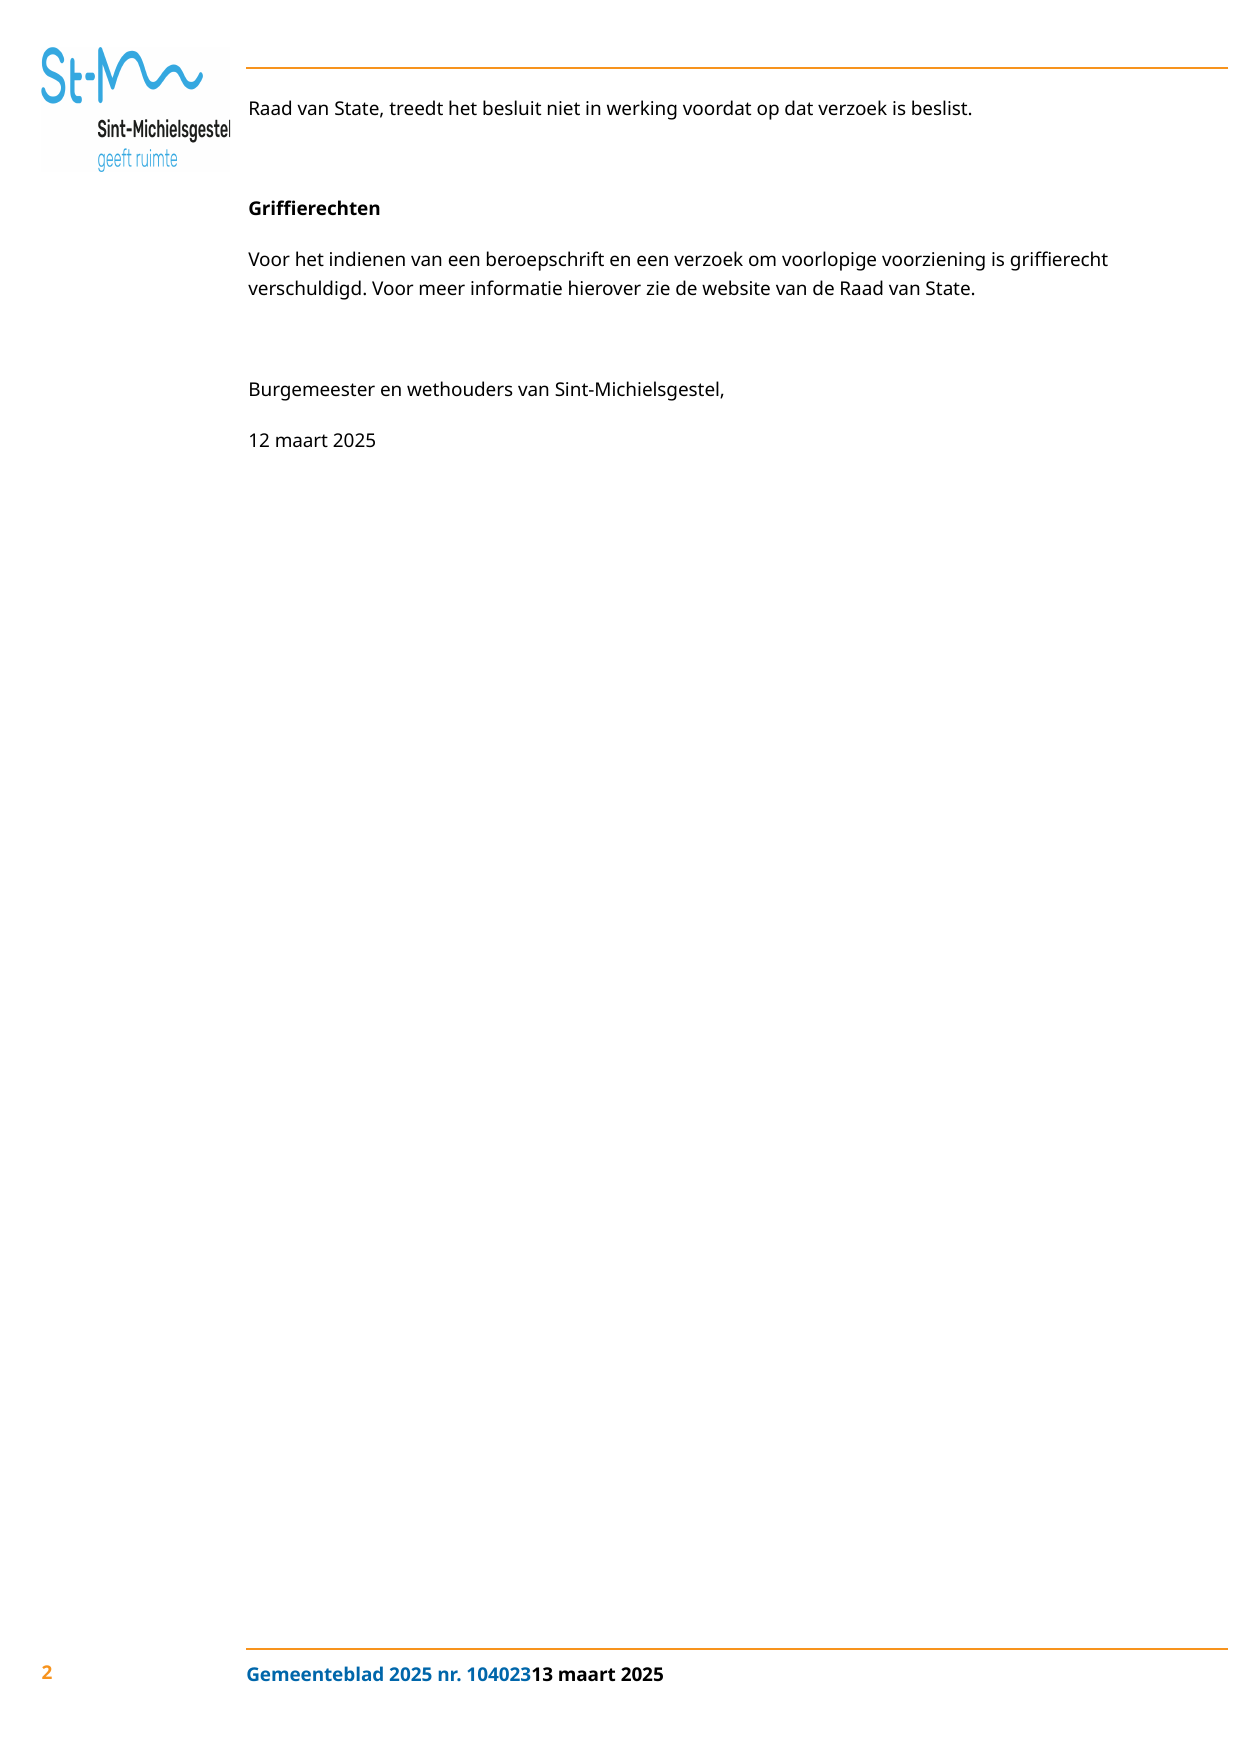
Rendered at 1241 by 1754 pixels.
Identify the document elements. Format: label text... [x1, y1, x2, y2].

text Voor het indienen van een beroepschrift en een verzoek om voorlopige voorziening is griffierecht verschuldigd. Voor meer informatie hierover zie de website van de Raad van State. [248, 246, 1152, 301]
text Burgemeester en wethouders van Sint-Michielsgestel, [248, 376, 1152, 402]
text 12 maart 2025 [248, 427, 1152, 453]
text Griffierechten [248, 196, 1152, 221]
picture [41, 47, 231, 172]
text Raad van State, treedt het besluit niet in werking voordat op dat verzoek is beslist. [248, 95, 1152, 121]
